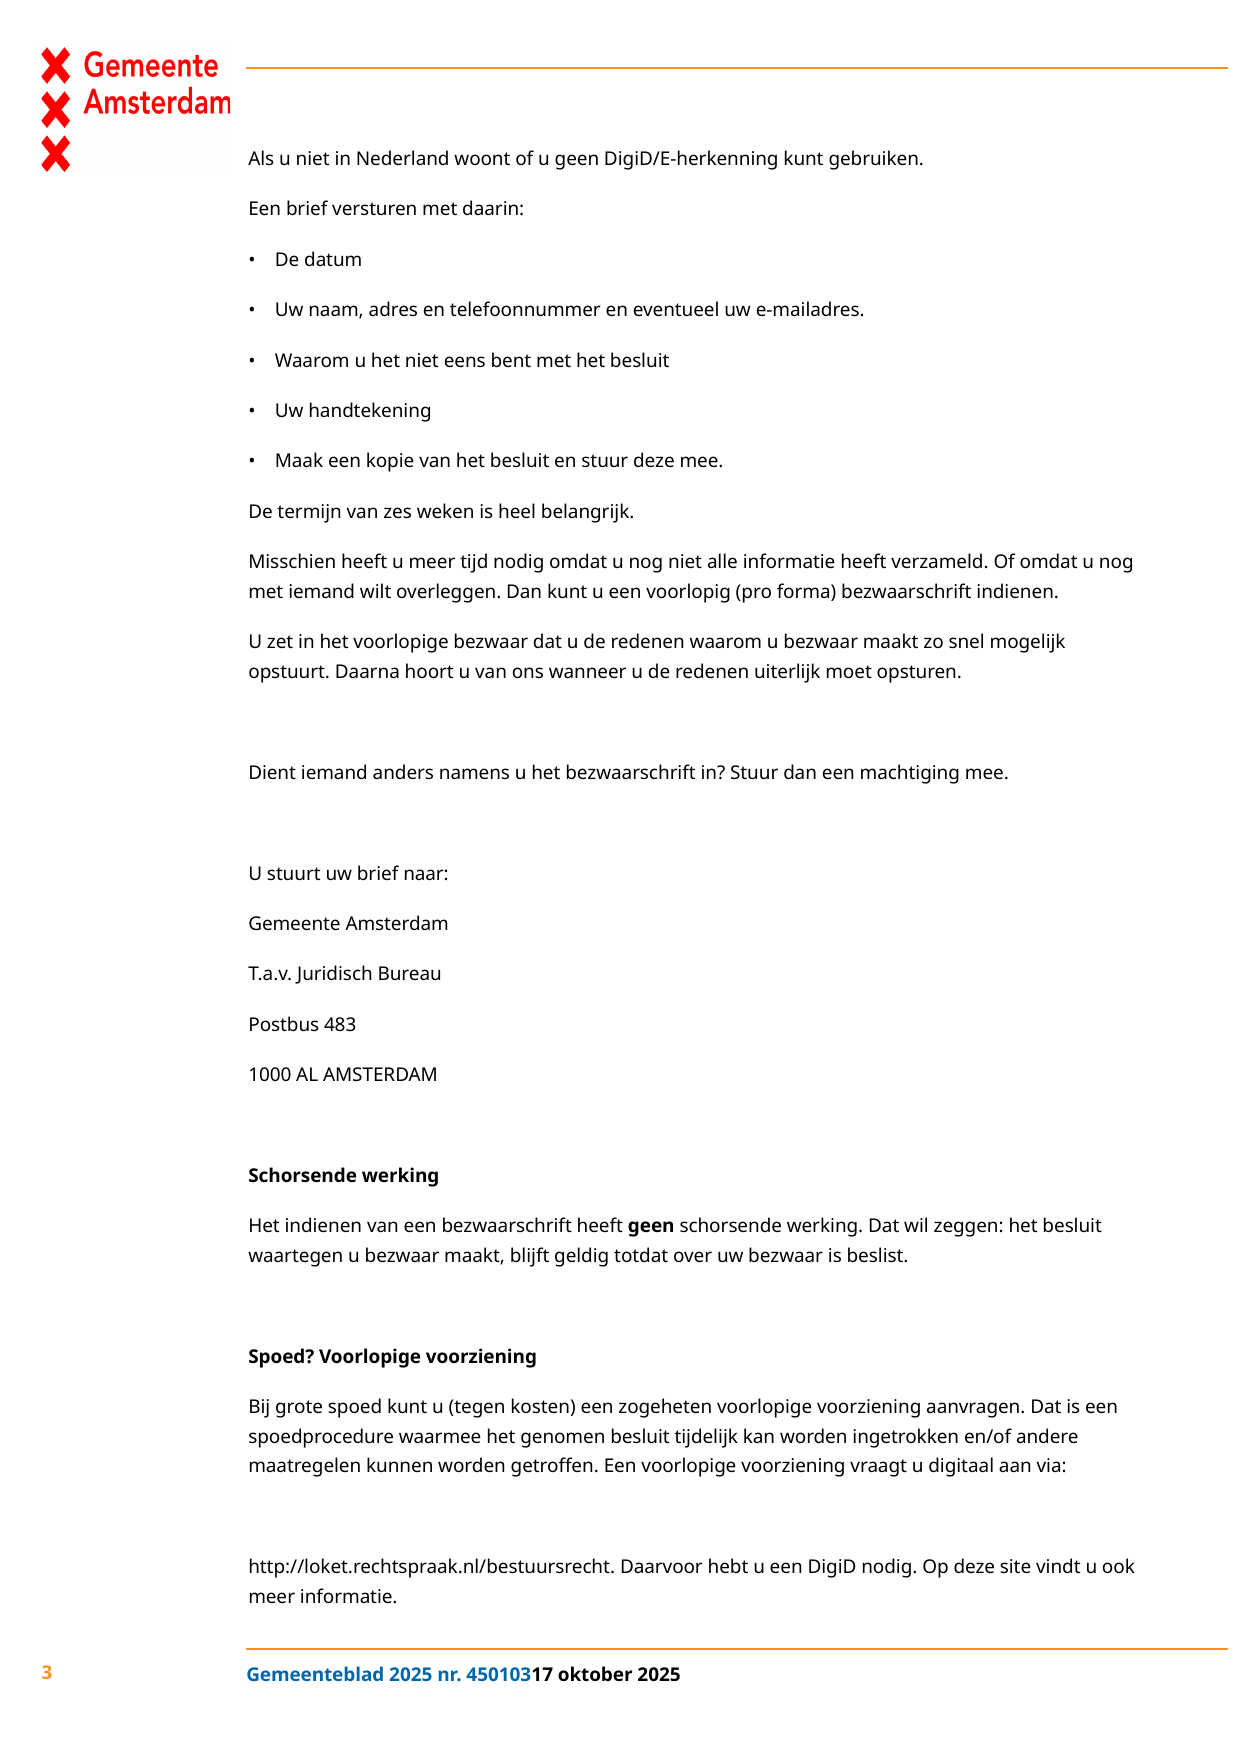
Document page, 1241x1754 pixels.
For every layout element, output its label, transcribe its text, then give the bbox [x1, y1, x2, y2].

text • Uw naam, adres en telefoonnummer en eventueel uw e-mailadres. [248, 296, 1152, 322]
text U stuurt uw brief naar: [248, 860, 1152, 886]
text • De datum [248, 246, 1152, 272]
text Postbus 483 [248, 1011, 1152, 1037]
text Als u niet in Nederland woont of u geen DigiD/E-herkenning kunt gebruiken. [248, 145, 1152, 171]
text Spoed? Voorlopige voorziening [248, 1343, 1152, 1369]
picture [41, 47, 231, 172]
text Bij grote spoed kunt u (tegen kosten) een zogeheten voorlopige voorziening aanvragen. Dat is een spoedprocedure waarmee het genomen besluit tijdelijk kan worden ingetrokken en/of andere maatregelen kunnen worden getroffen. Een voorlopige voorziening vraagt u digitaal aan via: [248, 1393, 1152, 1478]
text • Maak een kopie van het besluit en stuur deze mee. [248, 448, 1152, 473]
text • Waarom u het niet eens bent met het besluit [248, 347, 1152, 373]
text U zet in het voorlopige bezwaar dat u de redenen waarom u bezwaar maakt zo snel mogelijk opstuurt. Daarna hoort u van ons wanneer u de redenen uiterlijk moet opsturen. [248, 628, 1152, 684]
text Gemeente Amsterdam [248, 910, 1152, 936]
text http://loket.rechtspraak.nl/bestuursrecht. Daarvoor hebt u een DigiD nodig. Op deze site vindt u ook meer informatie. [248, 1553, 1152, 1609]
text • Uw handtekening [248, 397, 1152, 423]
text T.a.v. Juridisch Bureau [248, 961, 1152, 986]
text Schorsende werking [248, 1162, 1152, 1188]
text 1000 AL AMSTERDAM [248, 1061, 1152, 1087]
text Een brief versturen met daarin: [248, 196, 1152, 221]
text Dient iemand anders namens u het bezwaarschrift in? Stuur dan een machtiging mee. [248, 759, 1152, 785]
text Misschien heeft u meer tijd nodig omdat u nog niet alle informatie heeft verzameld. Of omdat u nog met iemand wilt overleggen. Dan kunt u een voorlopig (pro forma) bezwaarschrift indienen. [248, 548, 1152, 604]
text De termijn van zes weken is heel belangrijk. [248, 498, 1152, 524]
text Het indienen van een bezwaarschrift heeft geen schorsende werking. Dat wil zeggen: het besluit waartegen u bezwaar maakt, blijft geldig totdat over uw bezwaar is beslist. [248, 1213, 1152, 1268]
